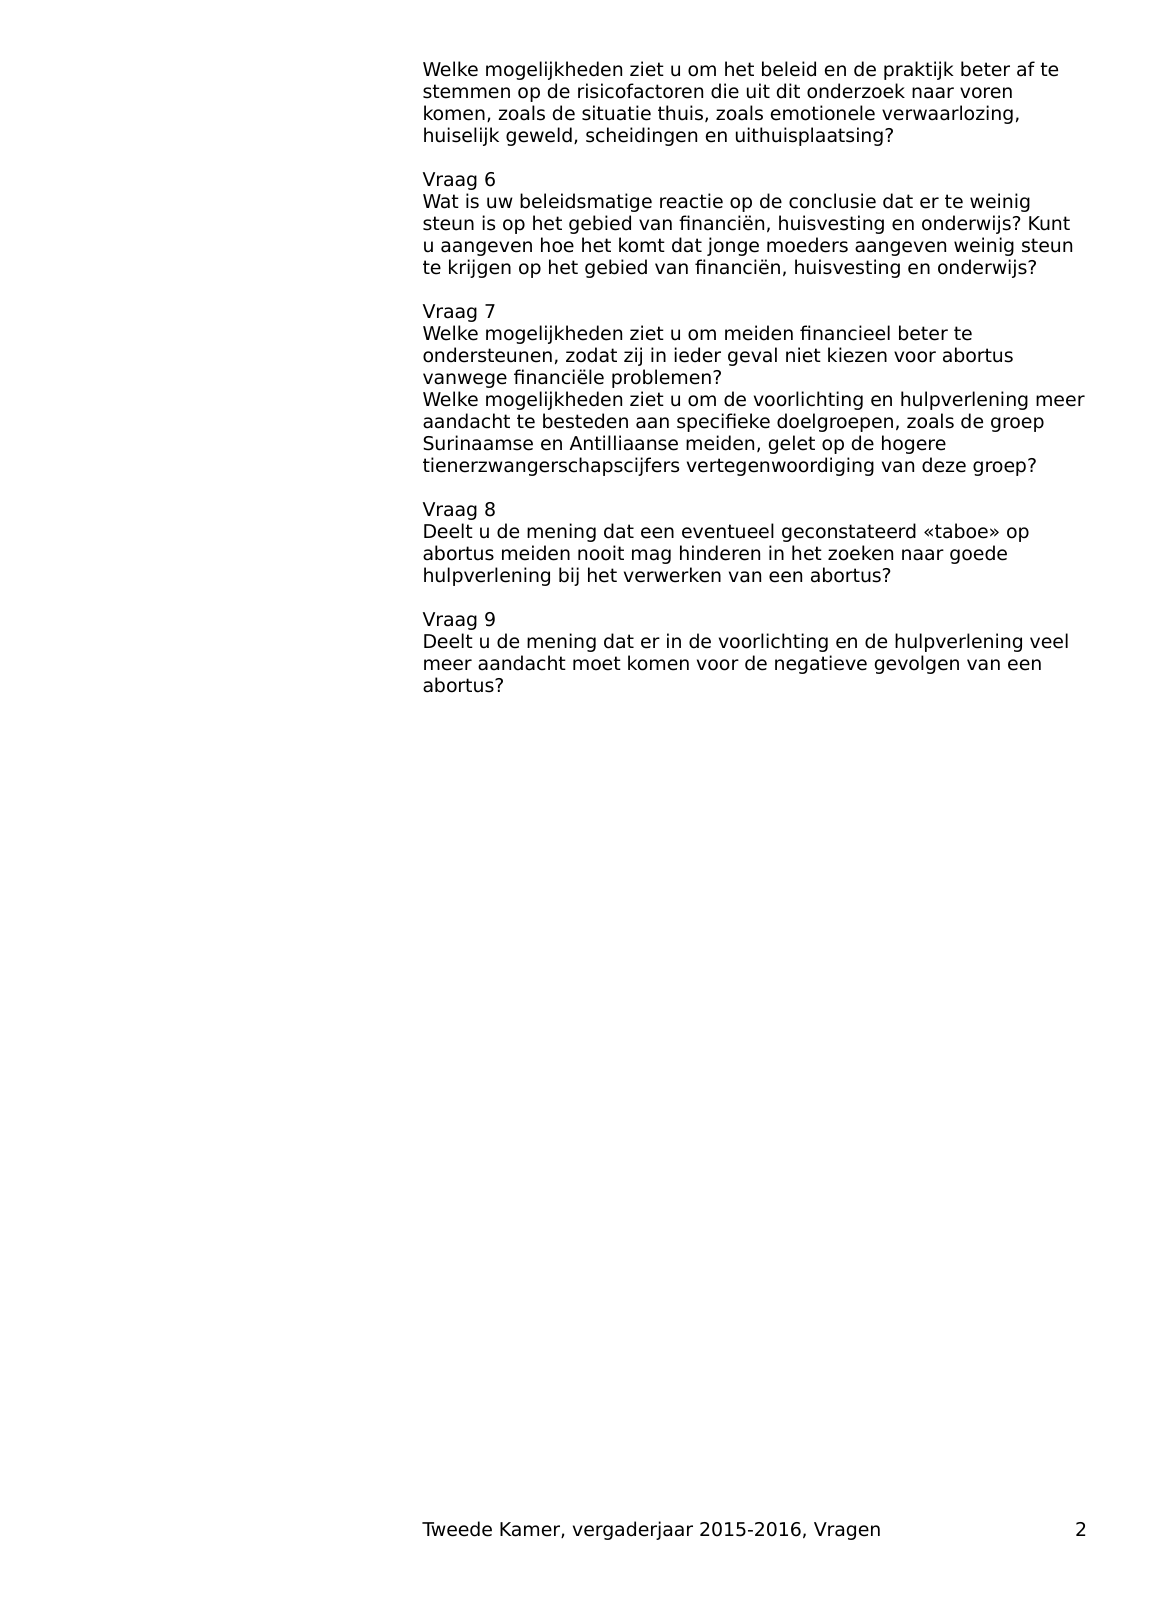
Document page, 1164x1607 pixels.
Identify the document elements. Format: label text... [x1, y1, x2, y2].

text Welke mogelijkheden ziet u om meiden financieel beter te ondersteunen, zodat zij in ieder geval niet kiezen voor abortus vanwege financiële problemen? [422, 323, 1087, 389]
text Vraag 9 [422, 609, 1087, 631]
text Welke mogelijkheden ziet u om de voorlichting en hulpverlening meer aandacht te besteden aan specifieke doelgroepen, zoals de groep Surinaamse en Antilliaanse meiden, gelet op de hogere tienerzwangerschapscijfers vertegenwoordiging van deze groep? [422, 389, 1087, 477]
text Wat is uw beleidsmatige reactie op de conclusie dat er te weinig steun is op het gebied van financiën, huisvesting en onderwijs? Kunt u aangeven hoe het komt dat jonge moeders aangeven weinig steun te krijgen op het gebied van financiën, huisvesting en onderwijs? [422, 191, 1087, 279]
text Vraag 8 [422, 499, 1087, 521]
text Deelt u de mening dat een eventueel geconstateerd «taboe» op abortus meiden nooit mag hinderen in het zoeken naar goede hulpverlening bij het verwerken van een abortus? [422, 521, 1087, 587]
text Welke mogelijkheden ziet u om het beleid en de praktijk beter af te stemmen op de risicofactoren die uit dit onderzoek naar voren komen, zoals de situatie thuis, zoals emotionele verwaarlozing, huiselijk geweld, scheidingen en uithuisplaatsing? [422, 59, 1087, 147]
text Vraag 6 [422, 169, 1087, 191]
text Vraag 7 [422, 301, 1087, 323]
text Deelt u de mening dat er in de voorlichting en de hulpverlening veel meer aandacht moet komen voor de negatieve gevolgen van een abortus? [422, 631, 1087, 697]
